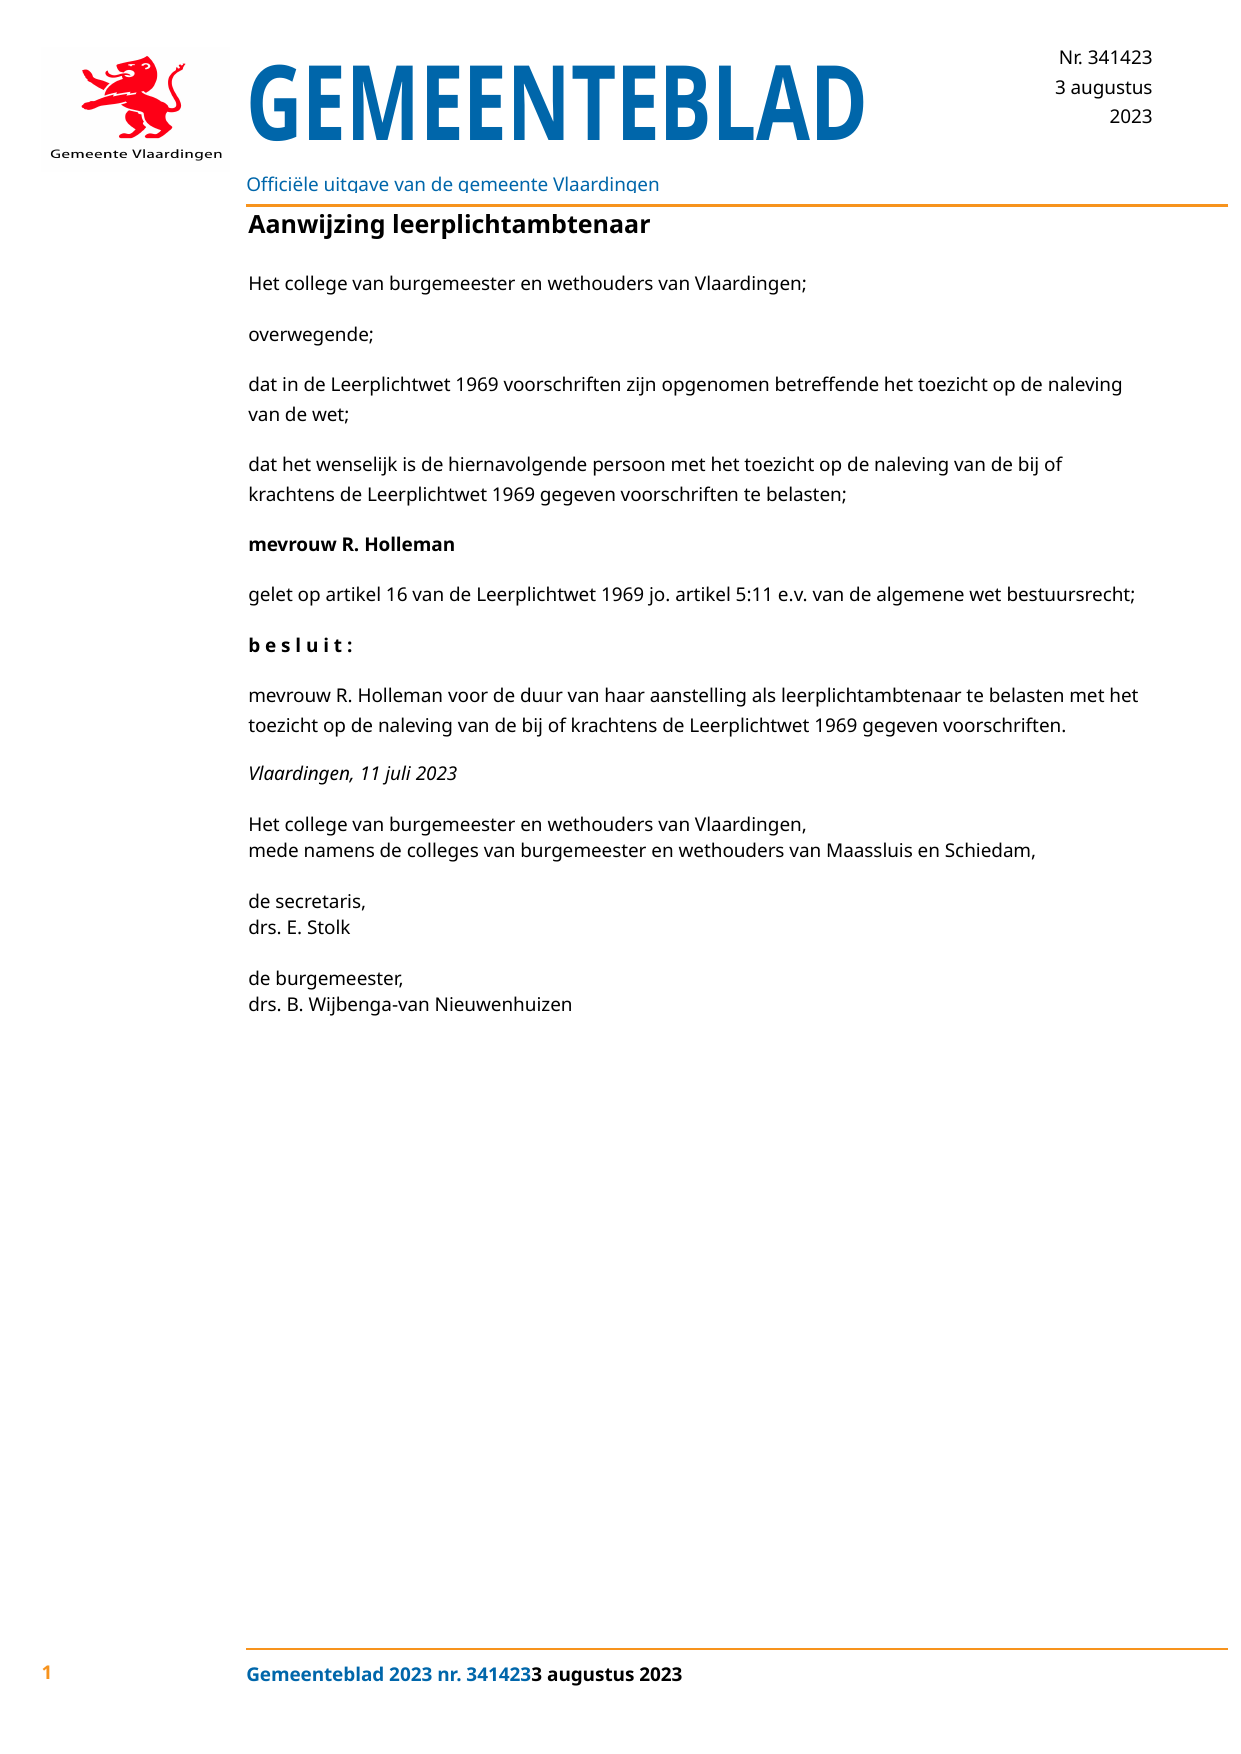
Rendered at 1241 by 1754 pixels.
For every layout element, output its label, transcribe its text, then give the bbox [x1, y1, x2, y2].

text Aanwijzing leerplichtambtenaar [248, 207, 1152, 241]
text Het college van burgemeester en wethouders van Vlaardingen; [248, 270, 1152, 296]
text mede namens de colleges van burgemeester en wethouders van Maassluis en Schiedam, [248, 837, 1152, 863]
text dat in de Leerplichtwet 1969 voorschriften zijn opgenomen betreffende het toezicht op de naleving van de wet; [248, 371, 1152, 426]
text gelet op artikel 16 van de Leerplichtwet 1969 jo. artikel 5:11 e.v. van de algemene wet bestuursrecht; [248, 582, 1152, 607]
text overwegende; [248, 321, 1152, 346]
text b e s l u i t : [248, 632, 1152, 658]
text de burgemeester, [248, 966, 1152, 991]
text de secretaris, [248, 888, 1152, 914]
text Vlaardingen, 11 juli 2023 [248, 760, 1152, 786]
text drs. E. Stolk [248, 914, 1152, 940]
text drs. B. Wijbenga-van Nieuwenhuizen [248, 991, 1152, 1017]
text dat het wenselijk is de hiernavolgende persoon met het toezicht op de naleving van de bij of krachtens de Leerplichtwet 1969 gegeven voorschriften te belasten; [248, 451, 1152, 506]
text Het college van burgemeester en wethouders van Vlaardingen, [248, 811, 1152, 837]
text mevrouw R. Holleman [248, 531, 1152, 557]
text mevrouw R. Holleman voor de duur van haar aanstelling als leerplichtambtenaar te belasten met het toezicht op de naleving van de bij of krachtens de Leerplichtwet 1969 gegeven voorschriften. [248, 682, 1152, 738]
picture [41, 47, 231, 172]
